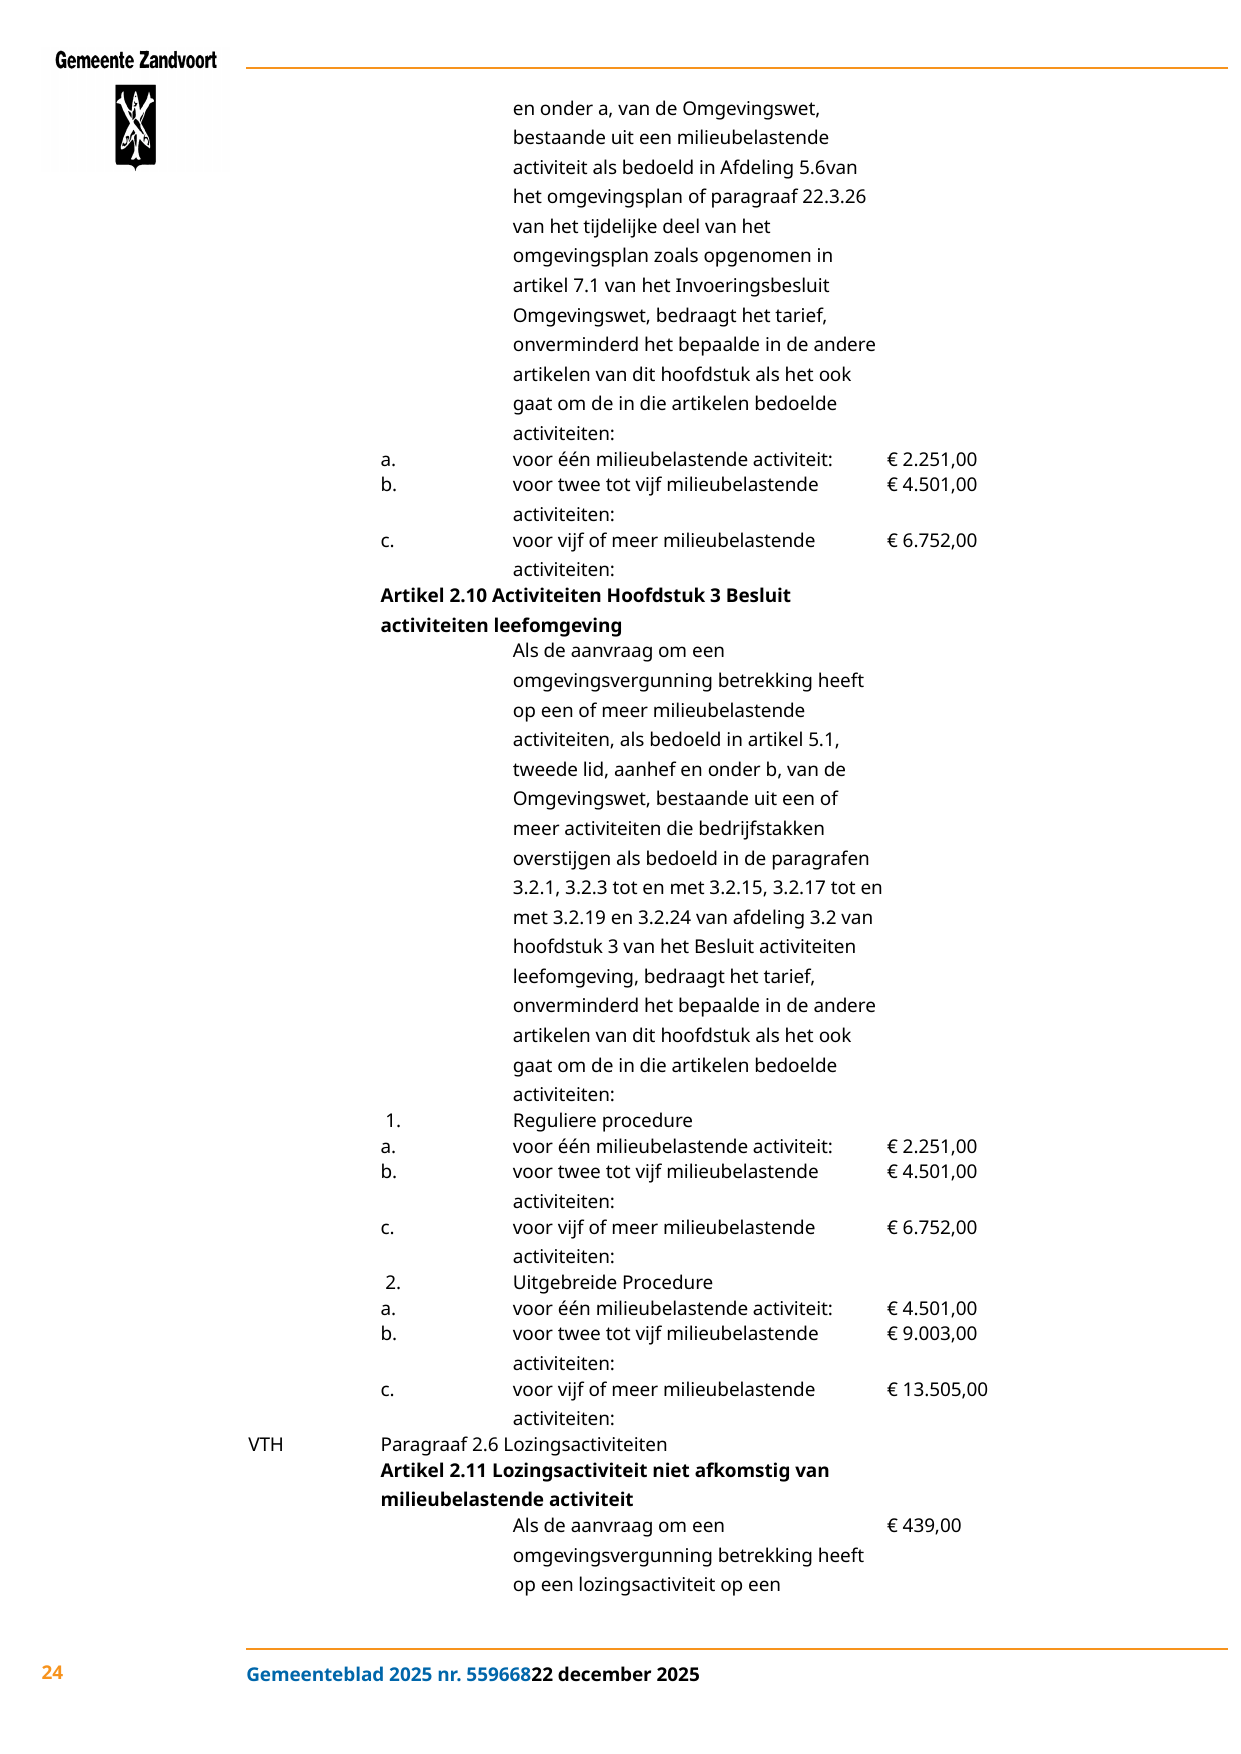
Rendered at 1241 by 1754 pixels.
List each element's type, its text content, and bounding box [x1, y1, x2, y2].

table_cell voor vijf of meer milieubelastende activiteiten: [513, 527, 887, 582]
table_cell [248, 1269, 380, 1295]
table_cell voor twee tot vijf milieubelastende activiteiten: [513, 472, 887, 527]
table_cell [248, 1214, 380, 1269]
table_cell 2. [380, 1269, 513, 1295]
table_cell € 4.501,00 [887, 1159, 1019, 1214]
table_cell voor twee tot vijf milieubelastende activiteiten: [513, 1159, 887, 1214]
table_cell [248, 95, 380, 446]
table_cell [380, 1512, 513, 1597]
table_cell [1019, 1133, 1152, 1158]
table_cell [887, 638, 1019, 1107]
table_cell [1019, 1431, 1152, 1457]
table_cell a. [380, 1295, 513, 1321]
table_cell [1019, 1107, 1152, 1133]
table_cell a. [380, 446, 513, 472]
table_cell [1019, 446, 1152, 472]
table_cell voor vijf of meer milieubelastende activiteiten: [513, 1214, 887, 1269]
table_cell voor één milieubelastende activiteit: [513, 446, 887, 472]
table_cell € 6.752,00 [887, 1214, 1019, 1269]
table_cell [248, 1321, 380, 1376]
table_cell € 9.003,00 [887, 1321, 1019, 1376]
table_cell c. [380, 527, 513, 582]
table_cell [887, 1431, 1019, 1457]
table_cell [248, 1133, 380, 1158]
table_cell [887, 1457, 1019, 1512]
table_cell [248, 1107, 380, 1133]
table_cell € 2.251,00 [887, 1133, 1019, 1158]
table_cell [248, 1295, 380, 1321]
table_cell b. [380, 472, 513, 527]
table_cell b. [380, 1159, 513, 1214]
table_cell VTH [248, 1431, 380, 1457]
table_cell [1019, 95, 1152, 446]
table_cell [1019, 1457, 1152, 1512]
table_cell [887, 582, 1019, 638]
table_cell € 439,00 [887, 1512, 1019, 1597]
table_cell [248, 582, 380, 638]
table_cell Reguliere procedure [513, 1107, 887, 1133]
table_cell c. [380, 1214, 513, 1269]
table_cell [380, 95, 513, 446]
table_cell [248, 446, 380, 472]
table_cell [248, 1376, 380, 1431]
table_cell € 6.752,00 [887, 527, 1019, 582]
table_cell voor vijf of meer milieubelastende activiteiten: [513, 1376, 887, 1431]
table_cell [1019, 1159, 1152, 1214]
table_cell c. [380, 1376, 513, 1431]
table_cell [248, 1512, 380, 1597]
table_cell a. [380, 1133, 513, 1158]
table_cell [248, 1159, 380, 1214]
table_cell [1019, 638, 1152, 1107]
table_cell Als de aanvraag om een omgevingsvergunning betrekking heeft op een of meer milieubelastende activiteiten, als bedoeld in artikel 5.1, tweede lid, aanhef en onder b, van de Omgevingswet, bestaande uit een of meer activiteiten die bedrijfstakken overstijgen als bedoeld in de paragrafen 3.2.1, 3.2.3 tot en met 3.2.15, 3.2.17 tot en met 3.2.19 en 3.2.24 van afdeling 3.2 van hoofdstuk 3 van het Besluit activiteiten leefomgeving, bedraagt het tarief, onverminderd het bepaalde in de andere artikelen van dit hoofdstuk als het ook gaat om de in die artikelen bedoelde activiteiten: [513, 638, 887, 1107]
table_cell [887, 1107, 1019, 1133]
table_cell [1019, 1321, 1152, 1376]
table_cell € 4.501,00 [887, 1295, 1019, 1321]
table_cell [248, 1457, 380, 1512]
table_cell [248, 472, 380, 527]
table_cell [248, 638, 380, 1107]
table_cell [1019, 582, 1152, 638]
table_cell Paragraaf 2.6 Lozingsactiviteiten [380, 1431, 887, 1457]
table_cell [1019, 1295, 1152, 1321]
table_cell € 13.505,00 [887, 1376, 1019, 1431]
table_cell [1019, 527, 1152, 582]
table_cell € 4.501,00 [887, 472, 1019, 527]
table_cell voor één milieubelastende activiteit: [513, 1133, 887, 1158]
table_cell [1019, 1376, 1152, 1431]
table_cell [887, 1269, 1019, 1295]
table_cell € 2.251,00 [887, 446, 1019, 472]
table_cell [1019, 1214, 1152, 1269]
table_cell [887, 95, 1019, 446]
table_cell [1019, 1512, 1152, 1597]
table_cell b. [380, 1321, 513, 1376]
table_cell Artikel 2.10 Activiteiten Hoofdstuk 3 Besluit activiteiten leefomgeving [380, 582, 887, 638]
table_cell [1019, 472, 1152, 527]
table_cell Artikel 2.11 Lozingsactiviteit niet afkomstig van milieubelastende activiteit [380, 1457, 887, 1512]
table_cell 1. [380, 1107, 513, 1133]
picture [41, 47, 231, 172]
table_cell [380, 638, 513, 1107]
table_cell voor twee tot vijf milieubelastende activiteiten: [513, 1321, 887, 1376]
table_cell en onder a, van de Omgevingswet, bestaande uit een milieubelastende activiteit als bedoeld in Afdeling 5.6van het omgevingsplan of paragraaf 22.3.26 van het tijdelijke deel van het omgevingsplan zoals opgenomen in artikel 7.1 van het Invoeringsbesluit Omgevingswet, bedraagt het tarief, onverminderd het bepaalde in de andere artikelen van dit hoofdstuk als het ook gaat om de in die artikelen bedoelde activiteiten: [513, 95, 887, 446]
table_cell [1019, 1269, 1152, 1295]
table_cell Uitgebreide Procedure [513, 1269, 887, 1295]
table_cell voor één milieubelastende activiteit: [513, 1295, 887, 1321]
table_cell [248, 527, 380, 582]
table_cell Als de aanvraag om een omgevingsvergunning betrekking heeft op een lozingsactiviteit op een [513, 1512, 887, 1597]
